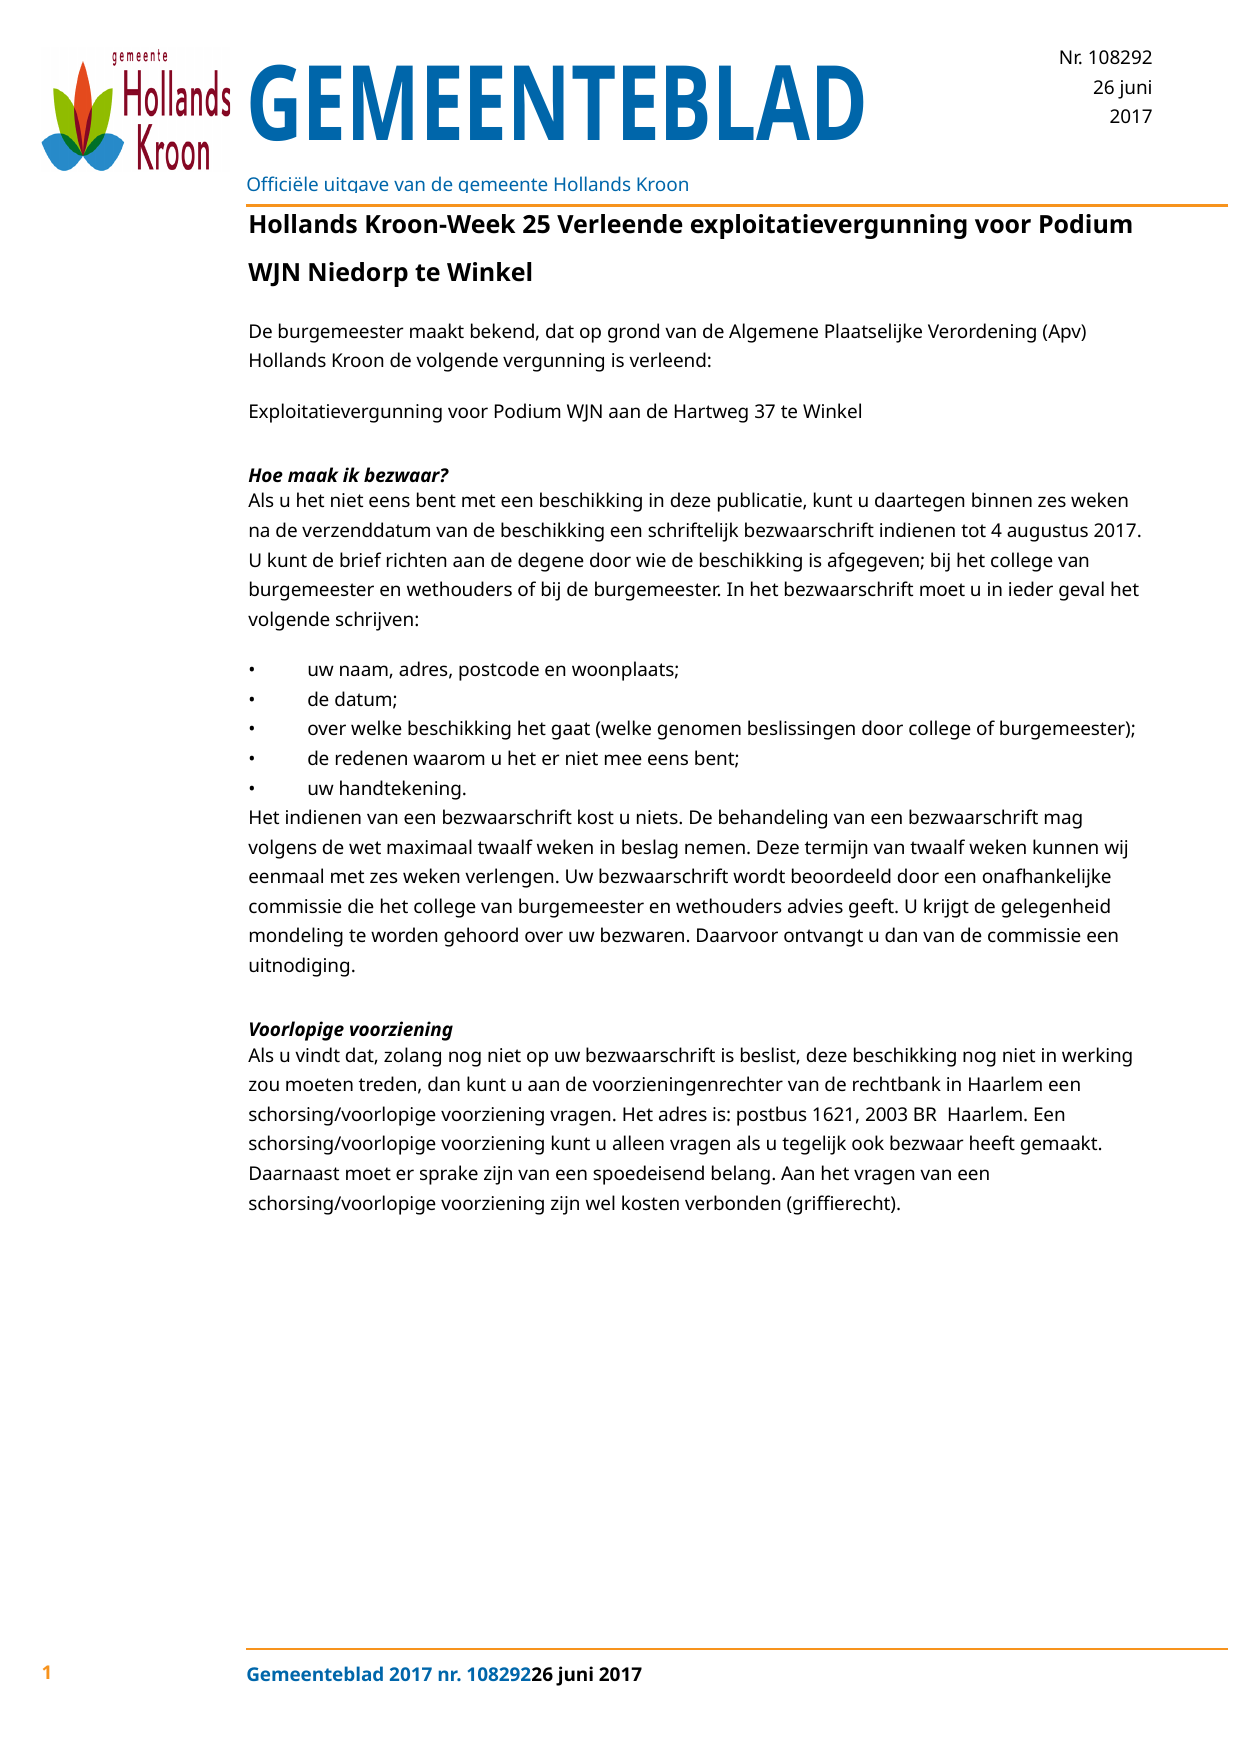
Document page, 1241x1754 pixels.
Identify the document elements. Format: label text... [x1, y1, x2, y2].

picture [41, 47, 231, 172]
text Hollands Kroon-Week 25 Verleende exploitatievergunning voor Podium WJN Niedorp te Winkel [248, 207, 1152, 288]
text Exploitatievergunning voor Podium WJN aan de Hartweg 37 te Winkel [248, 398, 1152, 424]
list uw handtekening. [248, 775, 1152, 800]
list over welke beschikking het gaat (welke genomen beslissingen door college of burgemeester); [248, 716, 1152, 741]
text Als u het niet eens bent met een beschikking in deze publicatie, kunt u daartegen binnen zes weken na de verzenddatum van de beschikking een schriftelijk bezwaarschrift indienen tot 4 augustus 2017. U kunt de brief richten aan de degene door wie de beschikking is afgegeven; bij het college van burgemeester en wethouders of bij de burgemeester. In het bezwaarschrift moet u in ieder geval het volgende schrijven: [248, 488, 1152, 632]
text De burgemeester maakt bekend, dat op grond van de Algemene Plaatselijke Verordening (Apv) Hollands Kroon de volgende vergunning is verleend: [248, 318, 1152, 373]
text Hoe maak ik bezwaar? [248, 462, 1152, 488]
text Als u vindt dat, zolang nog niet op uw bezwaarschrift is beslist, deze beschikking nog niet in werking zou moeten treden, dan kunt u aan de voorzieningenrechter van de rechtbank in Haarlem een schorsing/voorlopige voorziening vragen. Het adres is: postbus 1621, 2003 BR Haarlem. Een schorsing/voorlopige voorziening kunt u alleen vragen als u tegelijk ook bezwaar heeft gemaakt. Daarnaast moet er sprake zijn van een spoedeisend belang. Aan het vragen van een schorsing/voorlopige voorziening zijn wel kosten verbonden (griffierecht). [248, 1042, 1152, 1216]
text Voorlopige voorziening [248, 1016, 1152, 1042]
list de redenen waarom u het er niet mee eens bent; [248, 745, 1152, 771]
list de datum; [248, 686, 1152, 712]
list uw naam, adres, postcode en woonplaats; [248, 656, 1152, 682]
text Het indienen van een bezwaarschrift kost u niets. De behandeling van een bezwaarschrift mag volgens de wet maximaal twaalf weken in beslag nemen. Deze termijn van twaalf weken kunnen wij eenmaal met zes weken verlengen. Uw bezwaarschrift wordt beoordeeld door een onafhankelijke commissie die het college van burgemeester en wethouders advies geeft. U krijgt de gelegenheid mondeling te worden gehoord over uw bezwaren. Daarvoor ontvangt u dan van de commissie een uitnodiging. [248, 804, 1152, 978]
